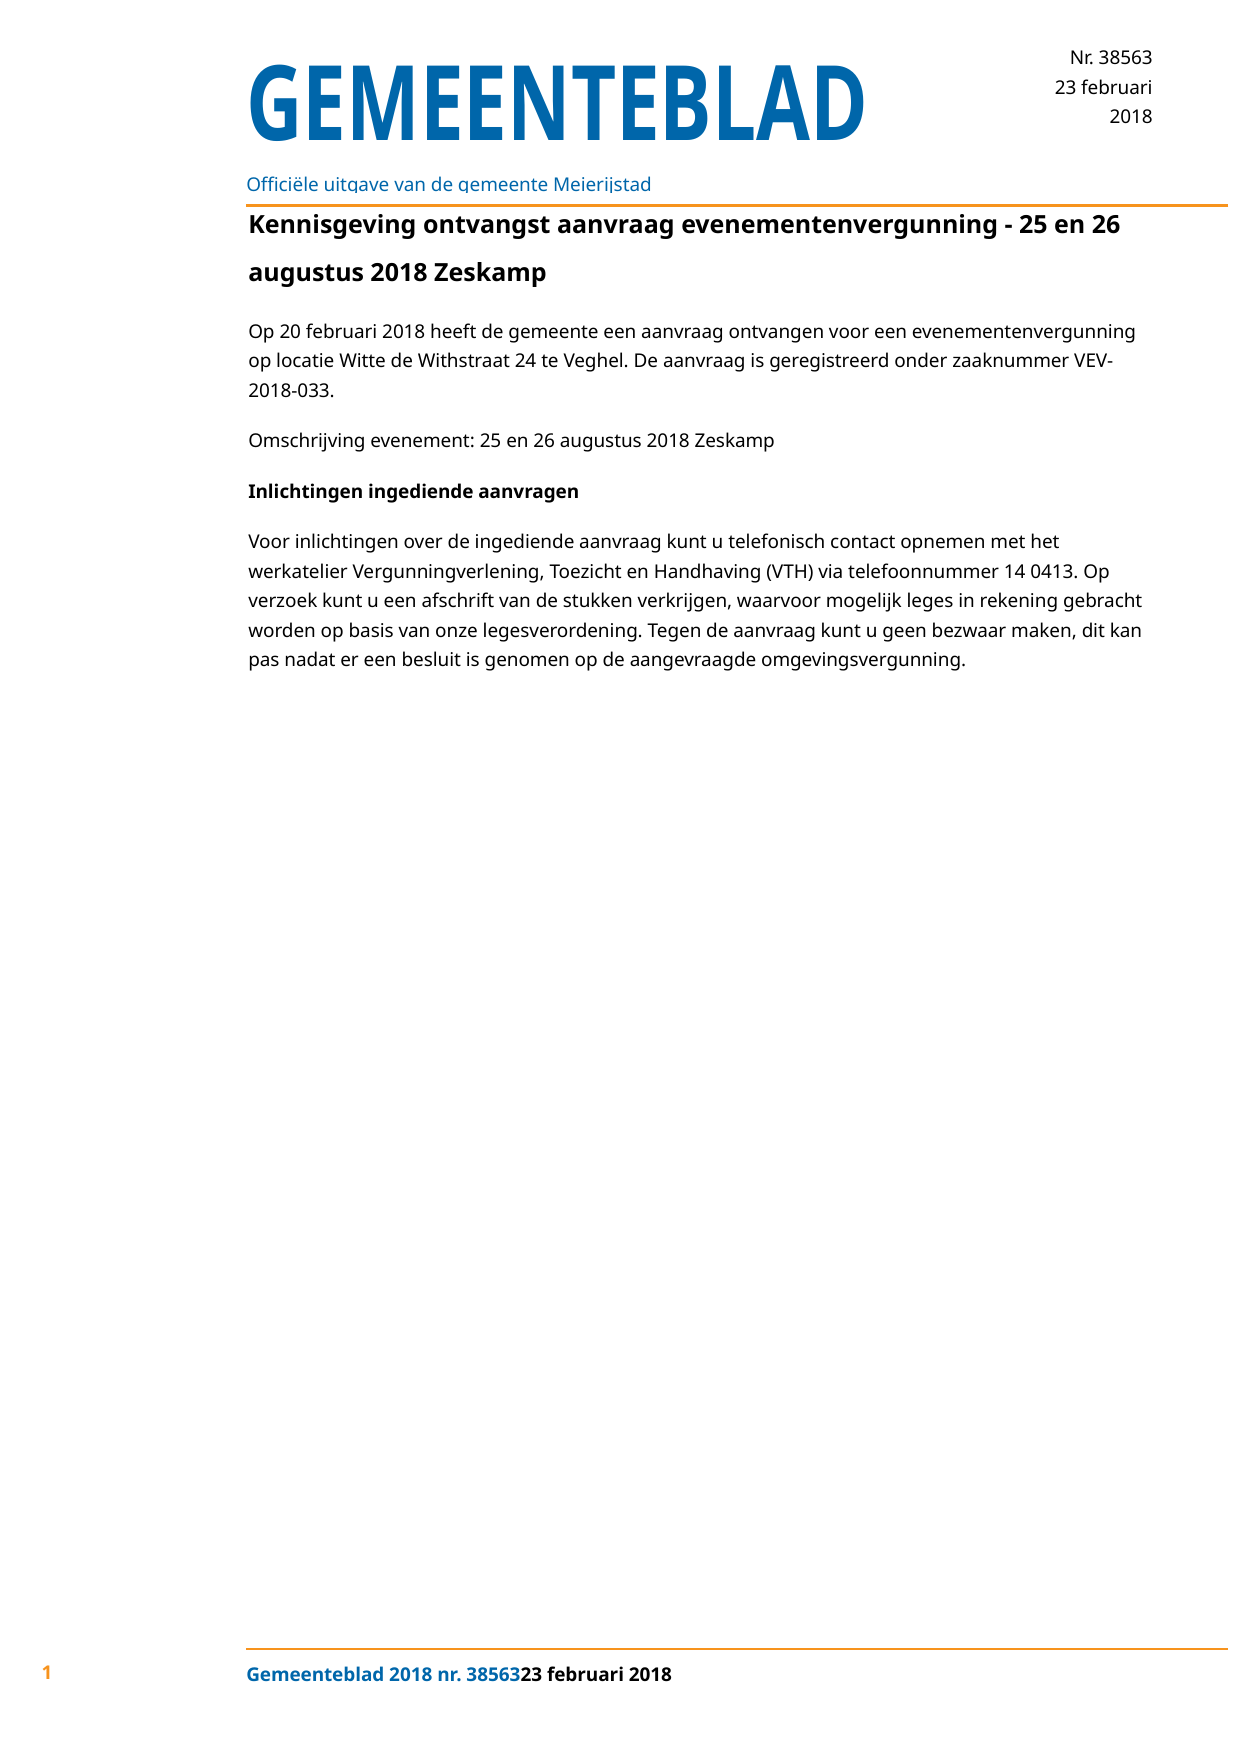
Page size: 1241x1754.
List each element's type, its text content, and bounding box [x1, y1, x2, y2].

text Inlichtingen ingediende aanvragen [248, 478, 1152, 504]
text Kennisgeving ontvangst aanvraag evenementenvergunning - 25 en 26 augustus 2018 Zeskamp [248, 207, 1152, 288]
text Op 20 februari 2018 heeft de gemeente een aanvraag ontvangen voor een evenementenvergunning op locatie Witte de Withstraat 24 te Veghel. De aanvraag is geregistreerd onder zaaknummer VEV-2018-033. [248, 318, 1152, 403]
text Voor inlichtingen over de ingediende aanvraag kunt u telefonisch contact opnemen met het werkatelier Vergunningverlening, Toezicht en Handhaving (VTH) via telefoonnummer 14 0413. Op verzoek kunt u een afschrift van de stukken verkrijgen, waarvoor mogelijk leges in rekening gebracht worden op basis van onze legesverordening. Tegen de aanvraag kunt u geen bezwaar maken, dit kan pas nadat er een besluit is genomen op de aangevraagde omgevingsvergunning. [248, 528, 1152, 672]
picture [41, 47, 231, 172]
text Omschrijving evenement: 25 en 26 augustus 2018 Zeskamp [248, 427, 1152, 453]
